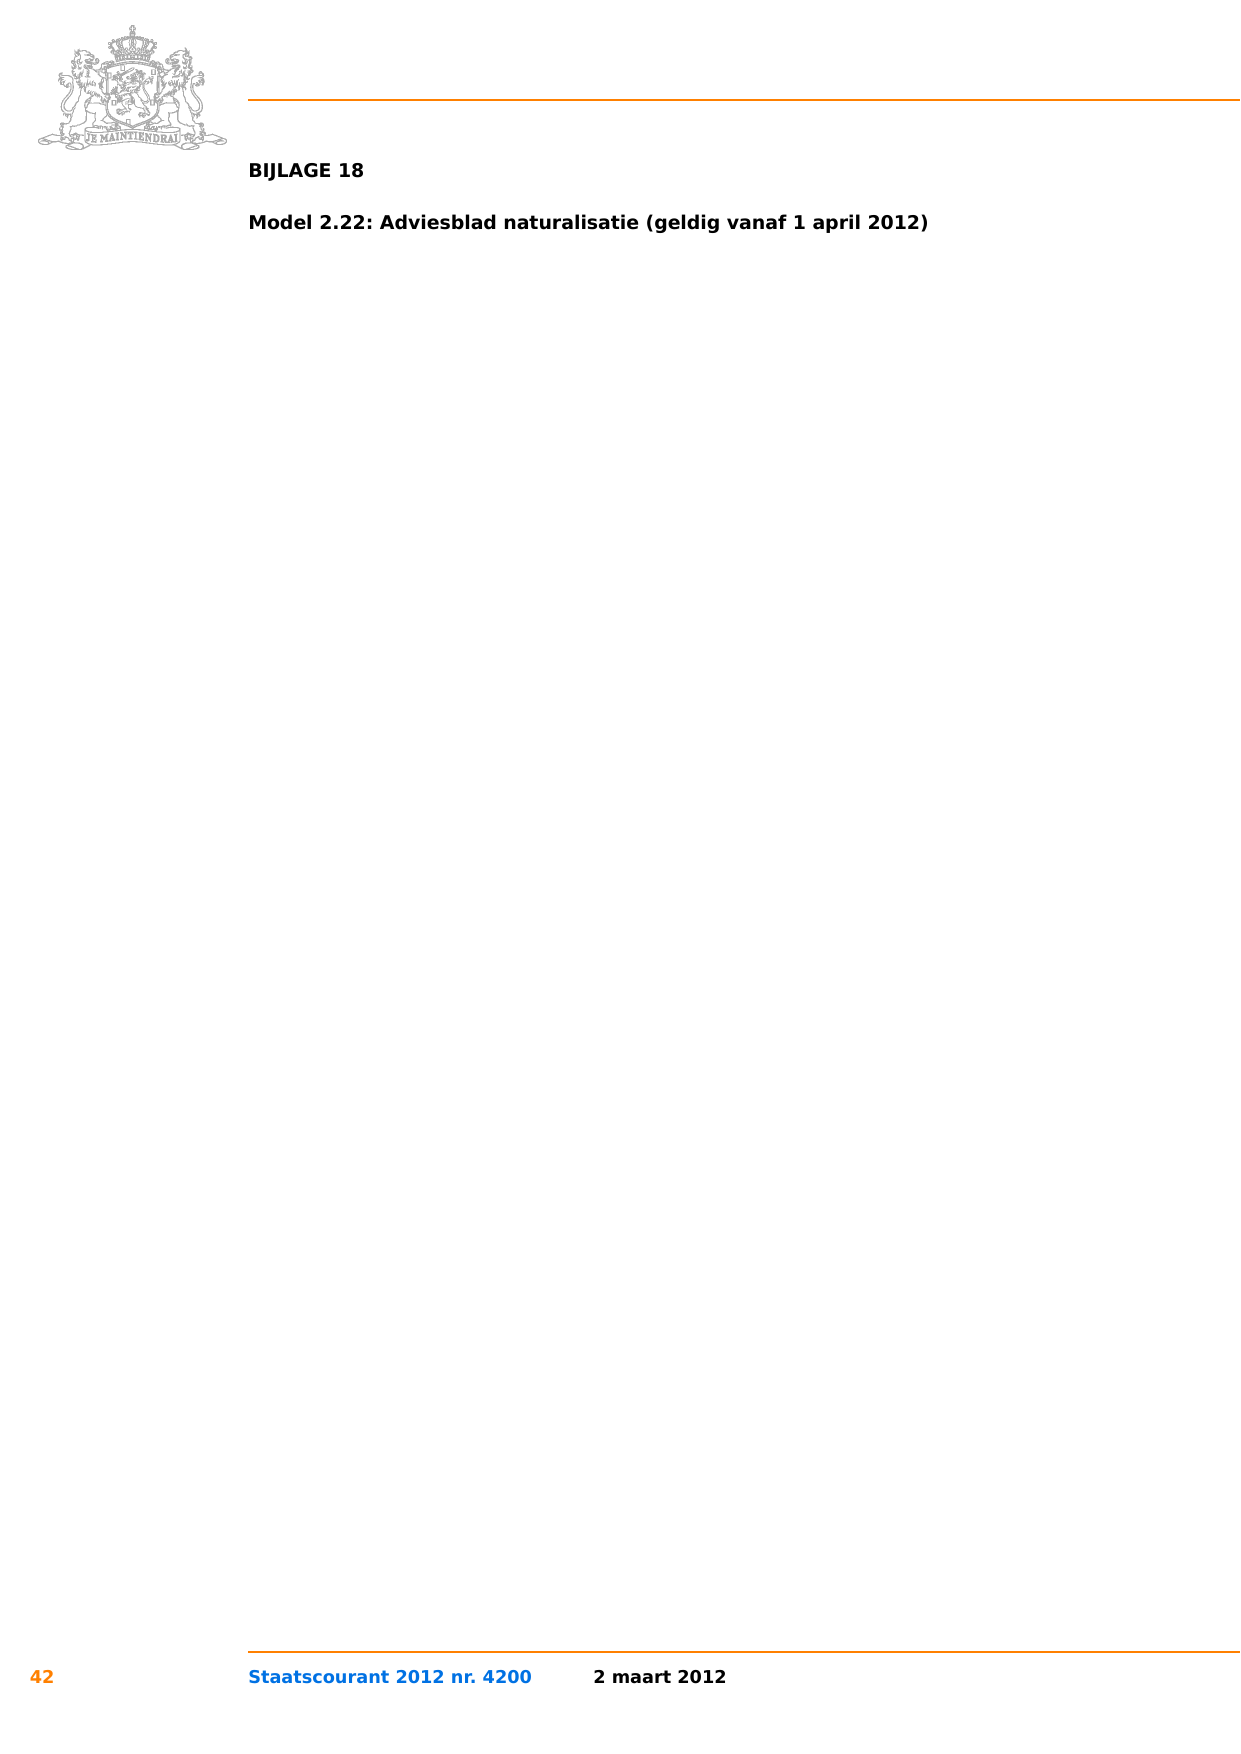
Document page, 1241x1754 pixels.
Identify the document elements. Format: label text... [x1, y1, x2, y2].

subtitle BIJLAGE 18 [248, 160, 1163, 182]
picture [38, 25, 227, 150]
subtitle Model 2.22: Adviesblad naturalisatie (geldig vanaf 1 april 2012) [248, 212, 1163, 234]
